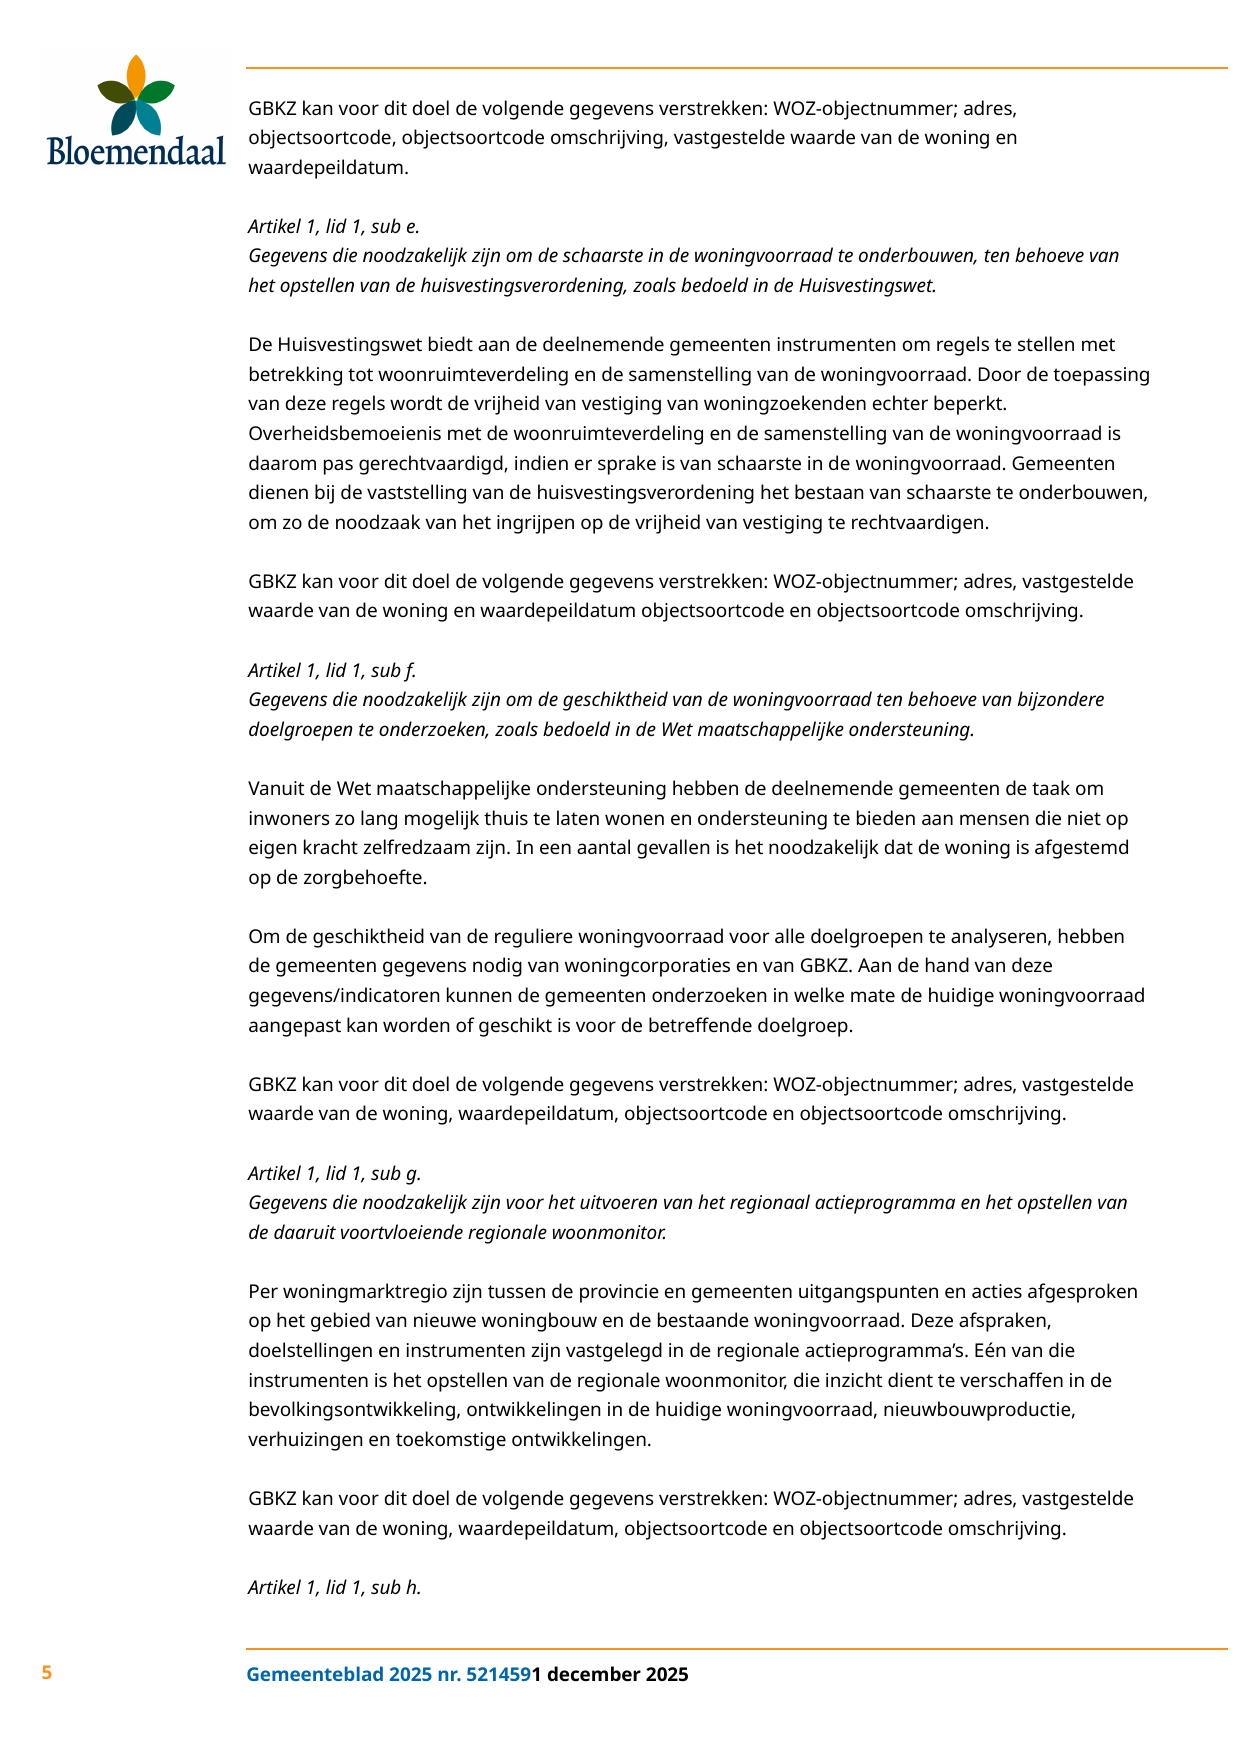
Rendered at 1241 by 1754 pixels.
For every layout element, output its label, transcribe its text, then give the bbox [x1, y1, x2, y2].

text GBKZ kan voor dit doel de volgende gegevens verstrekken: WOZ-objectnummer; adres, objectsoortcode, objectsoortcode omschrijving, vastgestelde waarde van de woning en waardepeildatum. [248, 95, 1152, 180]
text Artikel 1, lid 1, sub f. [248, 657, 1152, 683]
text Artikel 1, lid 1, sub e. [248, 213, 1152, 239]
text Gegevens die noodzakelijk zijn voor het uitvoeren van het regionaal actieprogramma en het opstellen van de daaruit voortvloeiende regionale woonmonitor. [248, 1189, 1152, 1245]
text Artikel 1, lid 1, sub h. [248, 1574, 1152, 1600]
text GBKZ kan voor dit doel de volgende gegevens verstrekken: WOZ-objectnummer; adres, vastgestelde waarde van de woning en waardepeildatum objectsoortcode en objectsoortcode omschrijving. [248, 568, 1152, 623]
picture [41, 47, 231, 172]
text GBKZ kan voor dit doel de volgende gegevens verstrekken: WOZ-objectnummer; adres, vastgestelde waarde van de woning, waardepeildatum, objectsoortcode en objectsoortcode omschrijving. [248, 1485, 1152, 1541]
text De Huisvestingswet biedt aan de deelnemende gemeenten instrumenten om regels te stellen met betrekking tot woonruimteverdeling en de samenstelling van de woningvoorraad. Door de toepassing van deze regels wordt de vrijheid van vestiging van woningzoekenden echter beperkt. Overheidsbemoeienis met de woonruimteverdeling en de samenstelling van de woningvoorraad is daarom pas gerechtvaardigd, indien er sprake is van schaarste in de woningvoorraad. Gemeenten dienen bij de vaststelling van de huisvestingsverordening het bestaan van schaarste te onderbouwen, om zo de noodzaak van het ingrijpen op de vrijheid van vestiging te rechtvaardigen. [248, 331, 1152, 535]
text Om de geschiktheid van de reguliere woningvoorraad voor alle doelgroepen te analyseren, hebben de gemeenten gegevens nodig van woningcorporaties en van GBKZ. Aan de hand van deze gegevens/indicatoren kunnen de gemeenten onderzoeken in welke mate de huidige woningvoorraad aangepast kan worden of geschikt is voor de betreffende doelgroep. [248, 923, 1152, 1038]
text Gegevens die noodzakelijk zijn om de schaarste in de woningvoorraad te onderbouwen, ten behoeve van het opstellen van de huisvestingsverordening, zoals bedoeld in de Huisvestingswet. [248, 243, 1152, 298]
text GBKZ kan voor dit doel de volgende gegevens verstrekken: WOZ-objectnummer; adres, vastgestelde waarde van de woning, waardepeildatum, objectsoortcode en objectsoortcode omschrijving. [248, 1071, 1152, 1126]
text Gegevens die noodzakelijk zijn om de geschiktheid van de woningvoorraad ten behoeve van bijzondere doelgroepen te onderzoeken, zoals bedoeld in de Wet maatschappelijke ondersteuning. [248, 686, 1152, 742]
text Artikel 1, lid 1, sub g. [248, 1160, 1152, 1186]
text Per woningmarktregio zijn tussen de provincie en gemeenten uitgangspunten en acties afgesproken op het gebied van nieuwe woningbouw en de bestaande woningvoorraad. Deze afspraken, doelstellingen en instrumenten zijn vastgelegd in de regionale actieprogramma’s. Eén van die instrumenten is het opstellen van de regionale woonmonitor, die inzicht dient te verschaffen in de bevolkingsontwikkeling, ontwikkelingen in de huidige woningvoorraad, nieuwbouwproductie, verhuizingen en toekomstige ontwikkelingen. [248, 1278, 1152, 1452]
text Vanuit de Wet maatschappelijke ondersteuning hebben de deelnemende gemeenten de taak om inwoners zo lang mogelijk thuis te laten wonen en ondersteuning te bieden aan mensen die niet op eigen kracht zelfredzaam zijn. In een aantal gevallen is het noodzakelijk dat de woning is afgestemd op de zorgbehoefte. [248, 775, 1152, 890]
